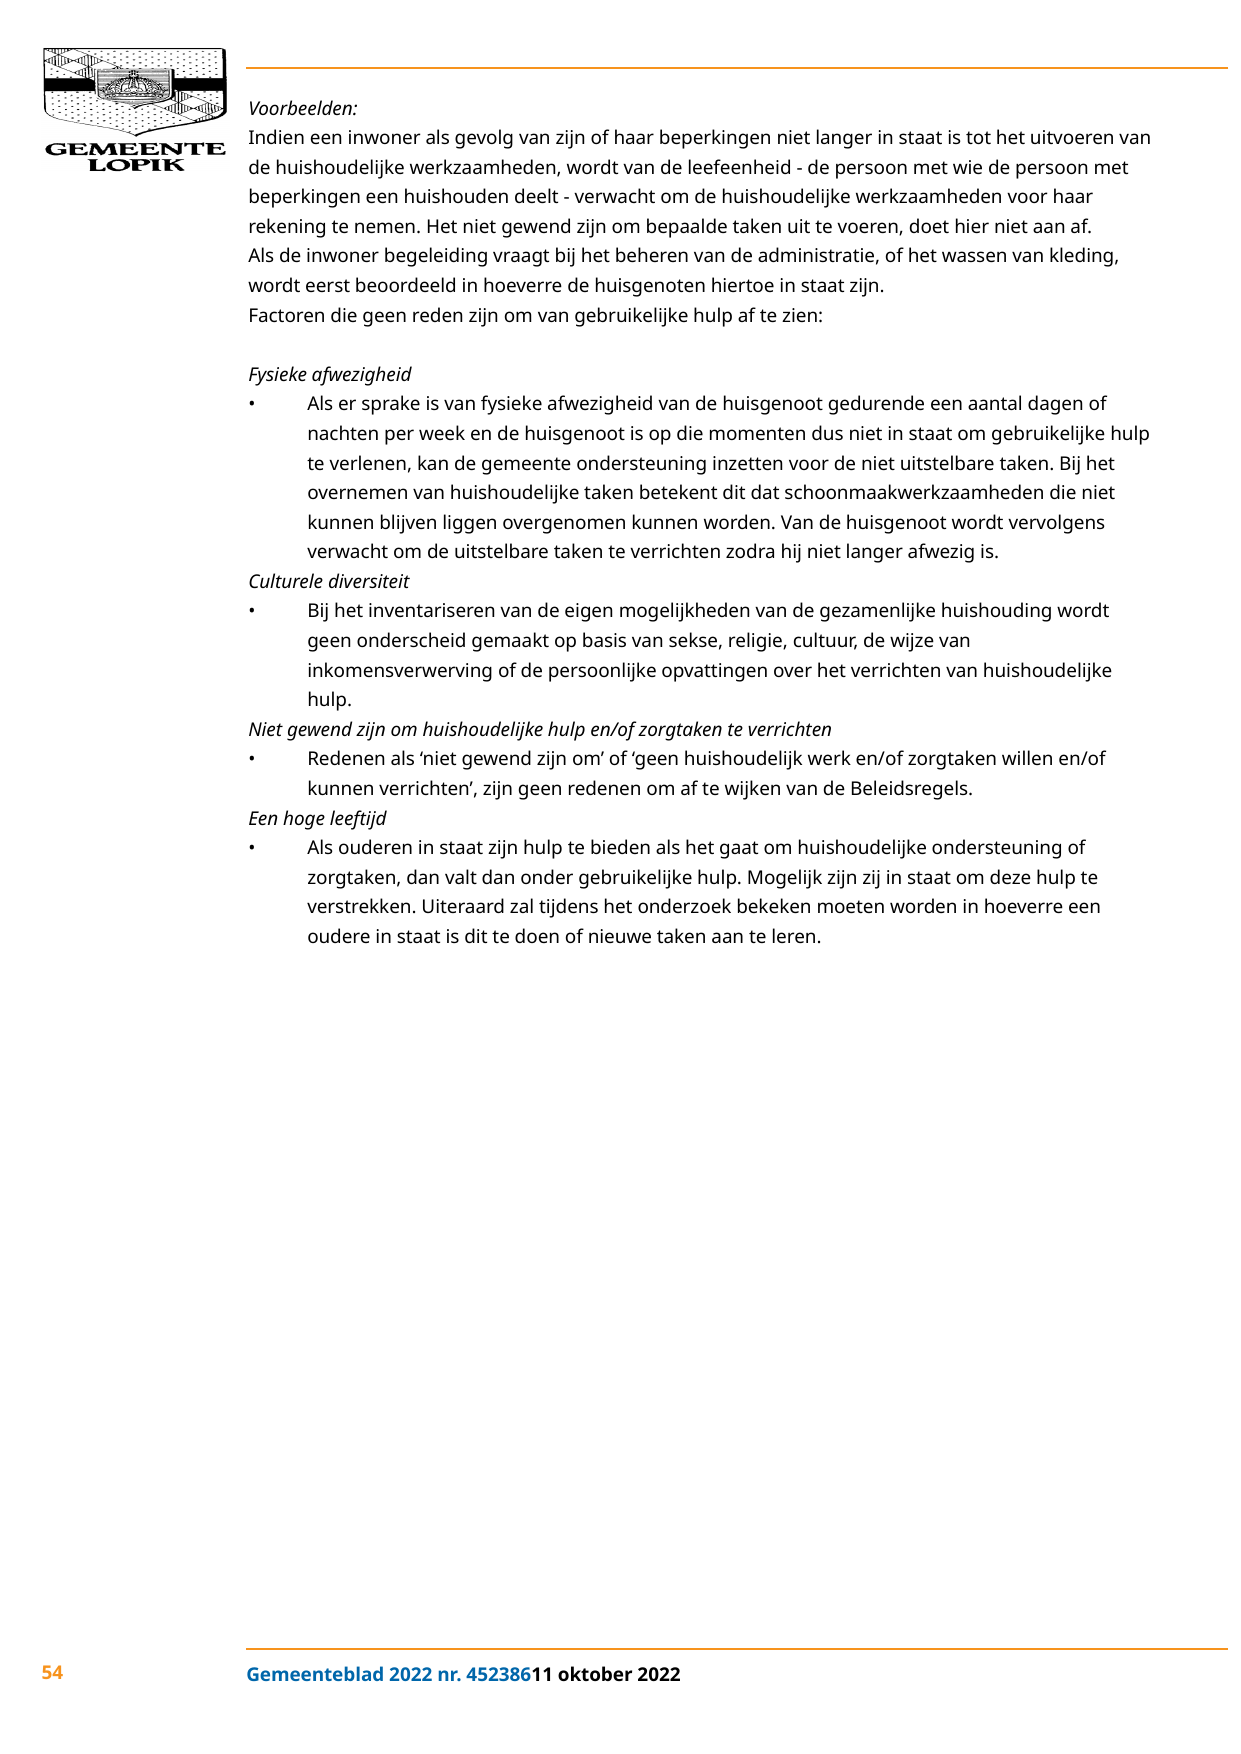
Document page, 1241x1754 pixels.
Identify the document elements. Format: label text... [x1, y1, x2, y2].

text Factoren die geen reden zijn om van gebruikelijke hulp af te zien: [248, 302, 1152, 328]
picture [41, 47, 231, 172]
text Niet gewend zijn om huishoudelijke hulp en/of zorgtaken te verrichten [248, 716, 1152, 742]
list Redenen als ‘niet gewend zijn om’ of ‘geen huishoudelijk werk en/of zorgtaken willen en/of kunnen verrichten’, zijn geen redenen om af te wijken van de Beleidsregels. [248, 746, 1152, 801]
list Bij het inventariseren van de eigen mogelijkheden van de gezamenlijke huishouding wordt geen onderscheid gemaakt op basis van sekse, religie, cultuur, de wijze van inkomensverwerving of de persoonlijke opvattingen over het verrichten van huishoudelijke hulp. [248, 598, 1152, 712]
text Fysieke afwezigheid [248, 361, 1152, 387]
list Als ouderen in staat zijn hulp te bieden als het gaat om huishoudelijke ondersteuning of zorgtaken, dan valt dan onder gebruikelijke hulp. Mogelijk zijn zij in staat om deze hulp te verstrekken. Uiteraard zal tijdens het onderzoek bekeken moeten worden in hoeverre een oudere in staat is dit te doen of nieuwe taken aan te leren. [248, 834, 1152, 949]
text Als de inwoner begeleiding vraagt bij het beheren van de administratie, of het wassen van kleding, wordt eerst beoordeeld in hoeverre de huisgenoten hiertoe in staat zijn. [248, 243, 1152, 298]
text Culturele diversiteit [248, 568, 1152, 594]
text Indien een inwoner als gevolg van zijn of haar beperkingen niet langer in staat is tot het uitvoeren van de huishoudelijke werkzaamheden, wordt van de leefeenheid - de persoon met wie de persoon met beperkingen een huishouden deelt - verwacht om de huishoudelijke werkzaamheden voor haar rekening te nemen. Het niet gewend zijn om bepaalde taken uit te voeren, doet hier niet aan af. [248, 124, 1152, 239]
text Een hoge leeftijd [248, 805, 1152, 831]
list Als er sprake is van fysieke afwezigheid van de huisgenoot gedurende een aantal dagen of nachten per week en de huisgenoot is op die momenten dus niet in staat om gebruikelijke hulp te verlenen, kan de gemeente ondersteuning inzetten voor de niet uitstelbare taken. Bij het overnemen van huishoudelijke taken betekent dit dat schoonmaakwerkzaamheden die niet kunnen blijven liggen overgenomen kunnen worden. Van de huisgenoot wordt vervolgens verwacht om de uitstelbare taken te verrichten zodra hij niet langer afwezig is. [248, 391, 1152, 564]
text Voorbeelden: [248, 95, 1152, 121]
